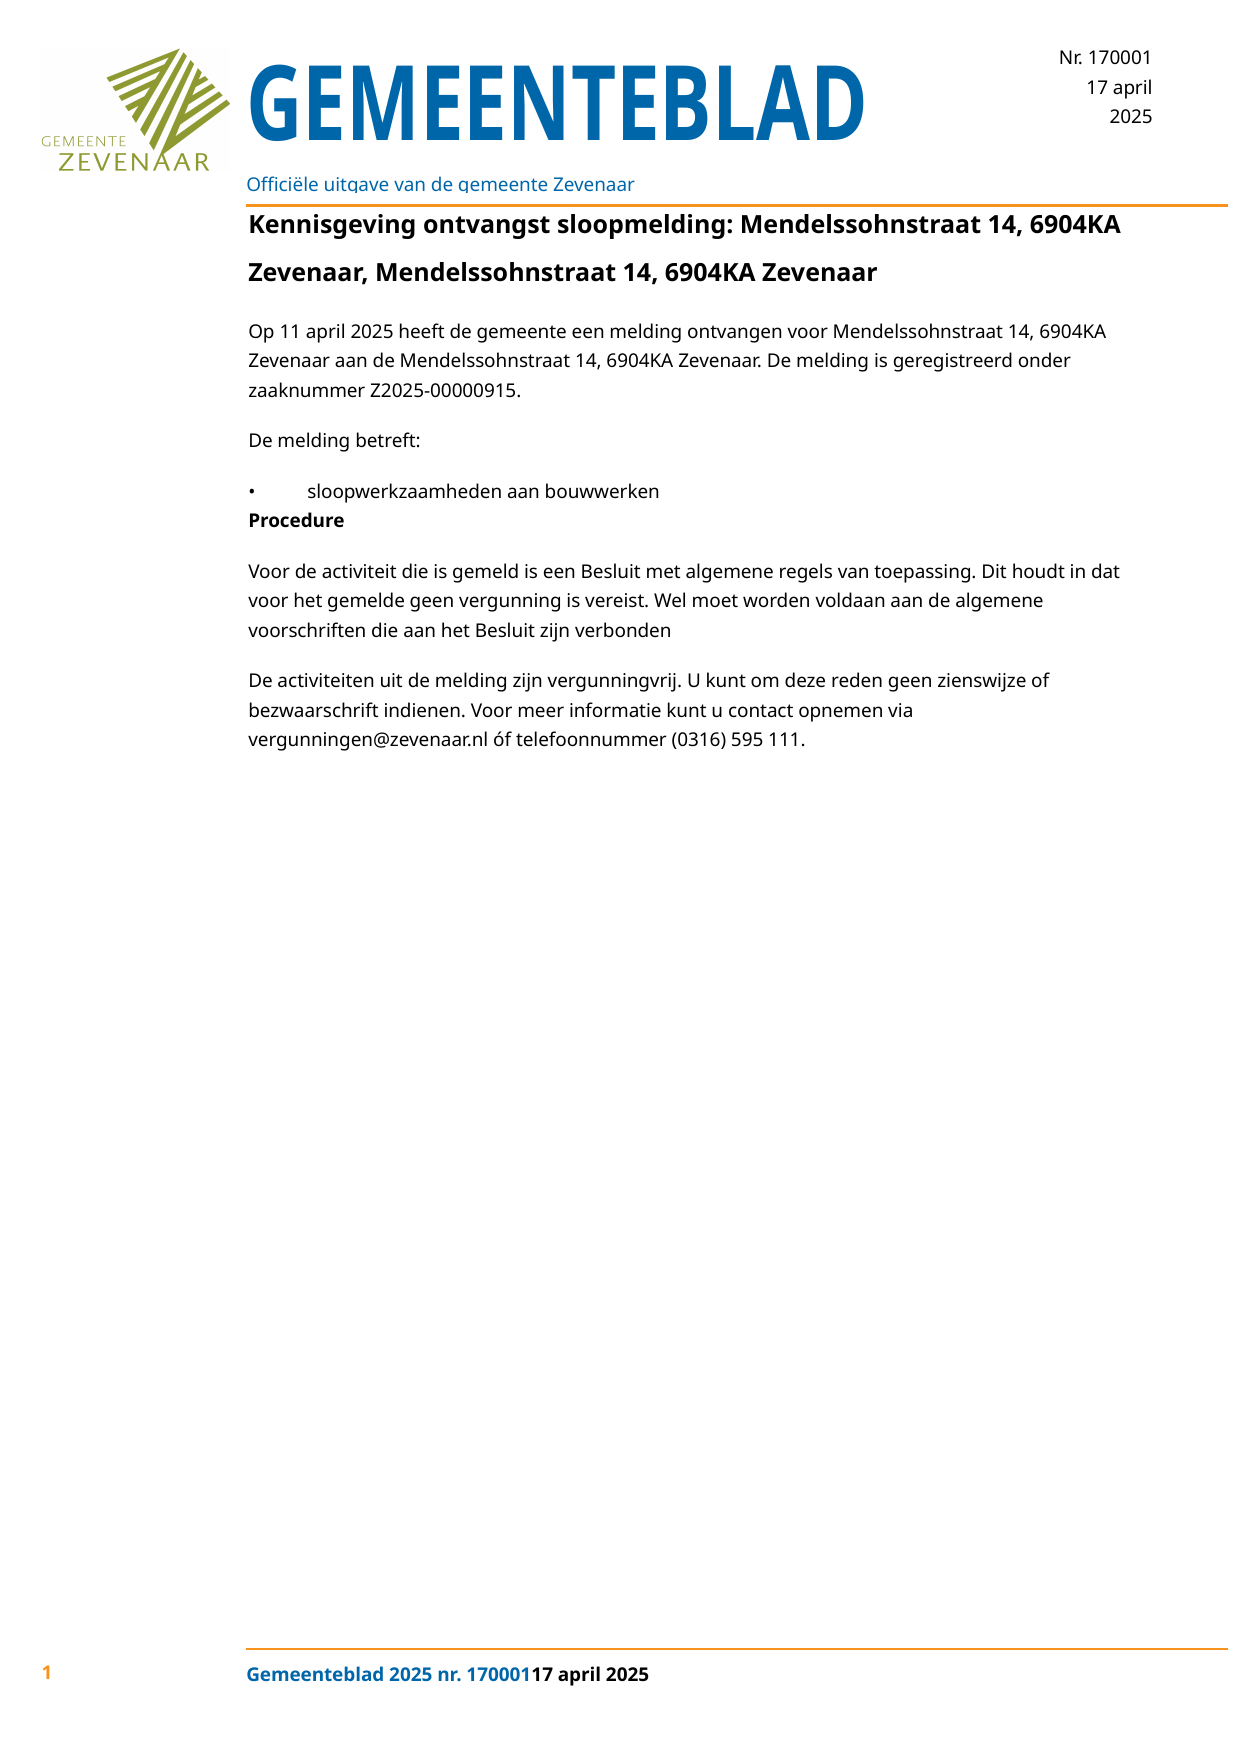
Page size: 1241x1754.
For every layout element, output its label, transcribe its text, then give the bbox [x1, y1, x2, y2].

text Op 11 april 2025 heeft de gemeente een melding ontvangen voor Mendelssohnstraat 14, 6904KA Zevenaar aan de Mendelssohnstraat 14, 6904KA Zevenaar. De melding is geregistreerd onder zaaknummer Z2025-00000915. [248, 318, 1152, 403]
text De melding betreft: [248, 427, 1152, 453]
picture [41, 47, 231, 172]
text Kennisgeving ontvangst sloopmelding: Mendelssohnstraat 14, 6904KA Zevenaar, Mendelssohnstraat 14, 6904KA Zevenaar [248, 207, 1152, 288]
text Voor de activiteit die is gemeld is een Besluit met algemene regels van toepassing. Dit houdt in dat voor het gemelde geen vergunning is vereist. Wel moet worden voldaan aan de algemene voorschriften die aan het Besluit zijn verbonden [248, 558, 1152, 643]
text De activiteiten uit de melding zijn vergunningvrij. U kunt om deze reden geen zienswijze of bezwaarschrift indienen. Voor meer informatie kunt u contact opnemen via vergunningen@zevenaar.nl óf telefoonnummer (0316) 595 111. [248, 667, 1152, 752]
text Procedure [248, 507, 1152, 533]
list sloopwerkzaamheden aan bouwwerken [248, 478, 1152, 504]
